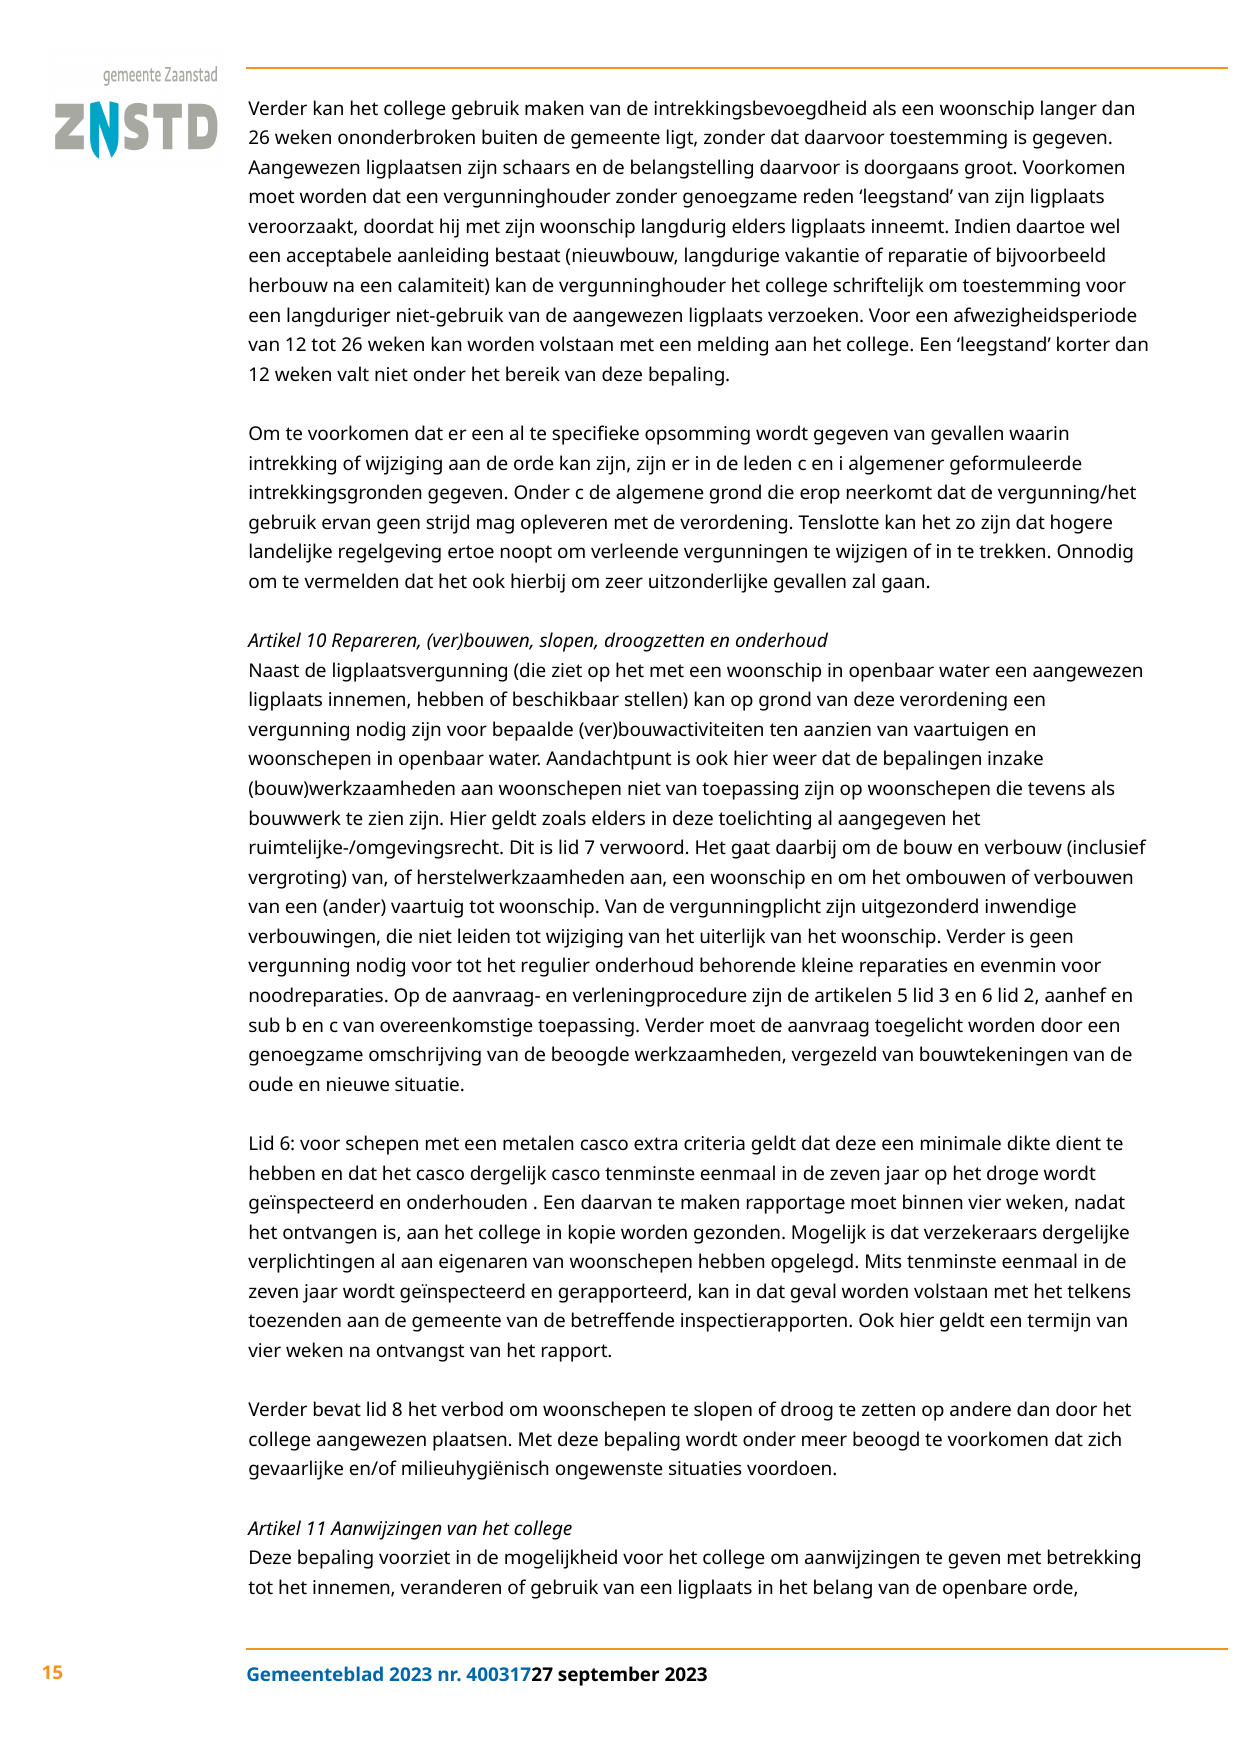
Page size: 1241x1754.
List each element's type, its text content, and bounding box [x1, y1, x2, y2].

text Verder kan het college gebruik maken van de intrekkingsbevoegdheid als een woonschip langer dan 26 weken ononderbroken buiten de gemeente ligt, zonder dat daarvoor toestemming is gegeven. Aangewezen ligplaatsen zijn schaars en de belangstelling daarvoor is doorgaans groot. Voorkomen moet worden dat een vergunninghouder zonder genoegzame reden ‘leegstand’ van zijn ligplaats veroorzaakt, doordat hij met zijn woonschip langdurig elders ligplaats inneemt. Indien daartoe wel een acceptabele aanleiding bestaat (nieuwbouw, langdurige vakantie of reparatie of bijvoorbeeld herbouw na een calamiteit) kan de vergunninghouder het college schriftelijk om toestemming voor een langduriger niet-gebruik van de aangewezen ligplaats verzoeken. Voor een afwezigheidsperiode van 12 tot 26 weken kan worden volstaan met een melding aan het college. Een ‘leegstand’ korter dan 12 weken valt niet onder het bereik van deze bepaling. [248, 95, 1152, 387]
text Naast de ligplaatsvergunning (die ziet op het met een woonschip in openbaar water een aangewezen ligplaats innemen, hebben of beschikbaar stellen) kan op grond van deze verordening een vergunning nodig zijn voor bepaalde (ver)bouwactiviteiten ten aanzien van vaartuigen en woonschepen in openbaar water. Aandachtpunt is ook hier weer dat de bepalingen inzake (bouw)werkzaamheden aan woonschepen niet van toepassing zijn op woonschepen die tevens als bouwwerk te zien zijn. Hier geldt zoals elders in deze toelichting al aangegeven het ruimtelijke-/omgevingsrecht. Dit is lid 7 verwoord. Het gaat daarbij om de bouw en verbouw (inclusief vergroting) van, of herstelwerkzaamheden aan, een woonschip en om het ombouwen of verbouwen van een (ander) vaartuig tot woonschip. Van de vergunningplicht zijn uitgezonderd inwendige verbouwingen, die niet leiden tot wijziging van het uiterlijk van het woonschip. Verder is geen vergunning nodig voor tot het regulier onderhoud behorende kleine reparaties en evenmin voor noodreparaties. Op de aanvraag- en verleningprocedure zijn de artikelen 5 lid 3 en 6 lid 2, aanhef en sub b en c van overeenkomstige toepassing. Verder moet de aanvraag toegelicht worden door een genoegzame omschrijving van de beoogde werkzaamheden, vergezeld van bouwtekeningen van de oude en nieuwe situatie. [248, 657, 1152, 1097]
text Om te voorkomen dat er een al te specifieke opsomming wordt gegeven van gevallen waarin intrekking of wijziging aan de orde kan zijn, zijn er in de leden c en i algemener geformuleerde intrekkingsgronden gegeven. Onder c de algemene grond die erop neerkomt dat de vergunning/het gebruik ervan geen strijd mag opleveren met de verordening. Tenslotte kan het zo zijn dat hogere landelijke regelgeving ertoe noopt om verleende vergunningen te wijzigen of in te trekken. Onnodig om te vermelden dat het ook hierbij om zeer uitzonderlijke gevallen zal gaan. [248, 420, 1152, 594]
text Deze bepaling voorziet in de mogelijkheid voor het college om aanwijzingen te geven met betrekking tot het innemen, veranderen of gebruik van een ligplaats in het belang van de openbare orde, [248, 1544, 1152, 1600]
text Artikel 11 Aanwijzingen van het college [248, 1515, 1152, 1541]
text Artikel 10 Repareren, (ver)bouwen, slopen, droogzetten en onderhoud [248, 627, 1152, 653]
text Verder bevat lid 8 het verbod om woonschepen te slopen of droog te zetten op andere dan door het college aangewezen plaatsen. Met deze bepaling wordt onder meer beoogd te voorkomen dat zich gevaarlijke en/of milieuhygiënisch ongewenste situaties voordoen. [248, 1396, 1152, 1481]
text Lid 6: voor schepen met een metalen casco extra criteria geldt dat deze een minimale dikte dient te hebben en dat het casco dergelijk casco tenminste eenmaal in de zeven jaar op het droge wordt geïnspecteerd en onderhouden . Een daarvan te maken rapportage moet binnen vier weken, nadat het ontvangen is, aan het college in kopie worden gezonden. Mogelijk is dat verzekeraars dergelijke verplichtingen al aan eigenaren van woonschepen hebben opgelegd. Mits tenminste eenmaal in de zeven jaar wordt geïnspecteerd en gerapporteerd, kan in dat geval worden volstaan met het telkens toezenden aan de gemeente van de betreffende inspectierapporten. Ook hier geldt een termijn van vier weken na ontvangst van het rapport. [248, 1130, 1152, 1363]
picture [41, 47, 231, 172]
